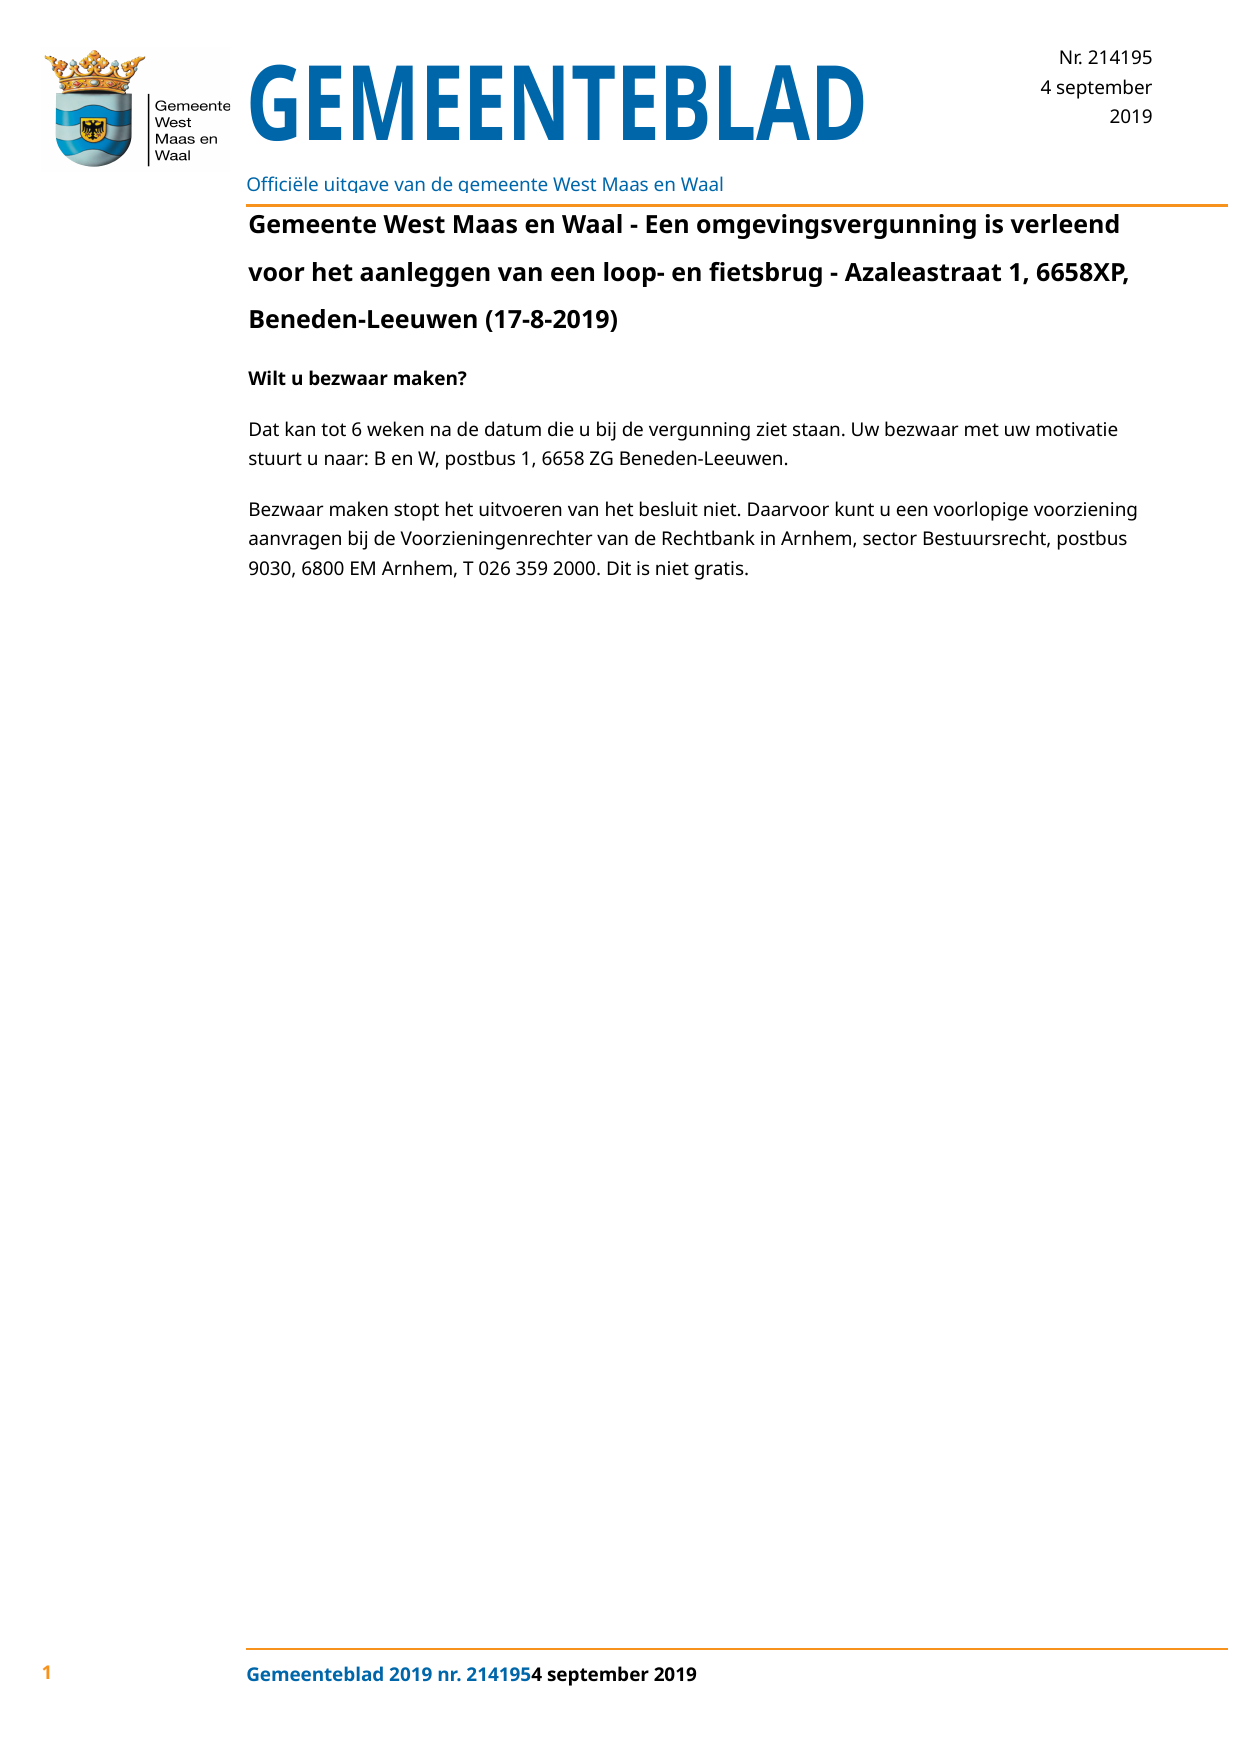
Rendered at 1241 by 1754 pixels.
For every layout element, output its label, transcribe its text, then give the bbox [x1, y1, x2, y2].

text Bezwaar maken stopt het uitvoeren van het besluit niet. Daarvoor kunt u een voorlopige voorziening aanvragen bij de Voorzieningenrechter van de Rechtbank in Arnhem, sector Bestuursrecht, postbus 9030, 6800 EM Arnhem, T 026 359 2000. Dit is niet gratis. [248, 496, 1152, 581]
picture [41, 47, 231, 172]
text Dat kan tot 6 weken na de datum die u bij de vergunning ziet staan. Uw bezwaar met uw motivatie stuurt u naar: B en W, postbus 1, 6658 ZG Beneden-Leeuwen. [248, 416, 1152, 471]
text Wilt u bezwaar maken? [248, 366, 1152, 391]
text Gemeente West Maas en Waal - Een omgevingsvergunning is verleend voor het aanleggen van een loop- en fietsbrug - Azaleastraat 1, 6658XP, Beneden-Leeuwen (17-8-2019) [248, 207, 1152, 336]
